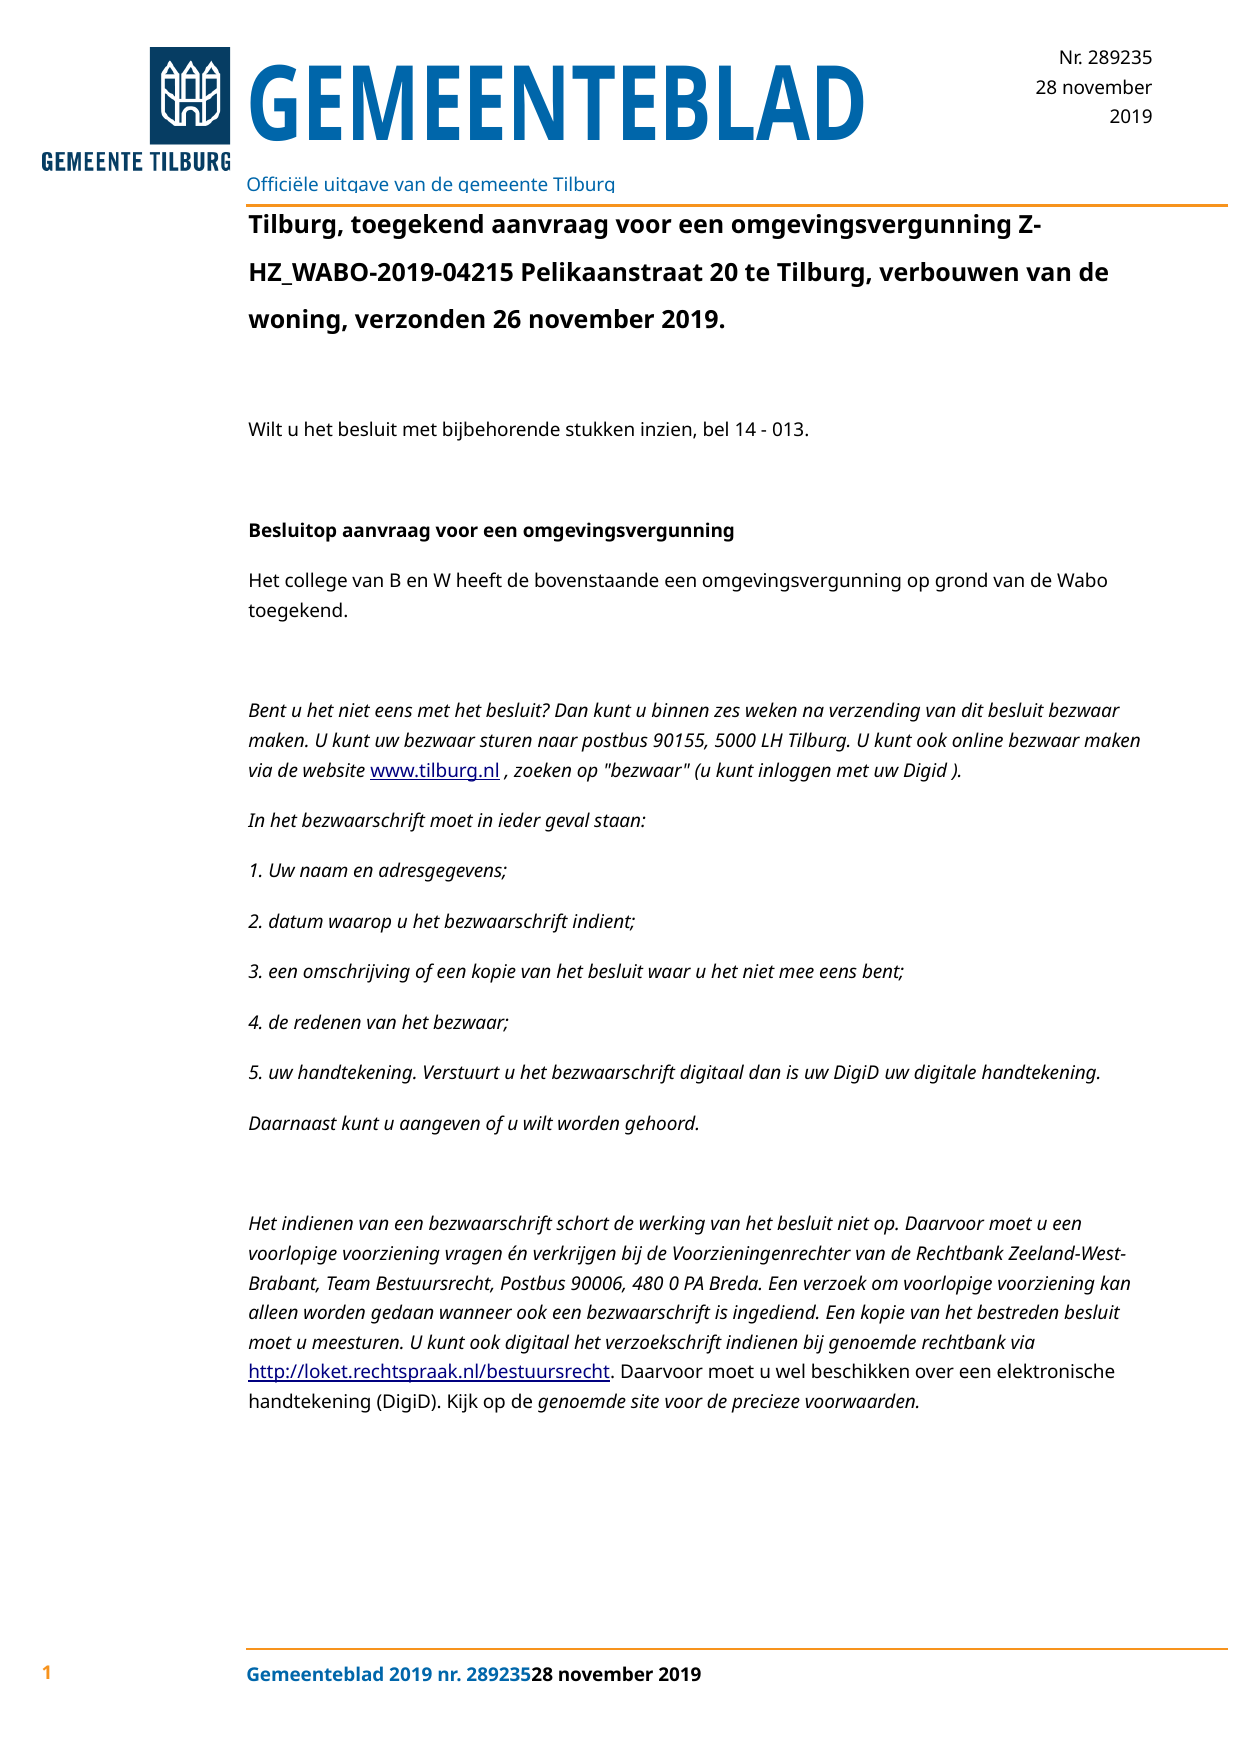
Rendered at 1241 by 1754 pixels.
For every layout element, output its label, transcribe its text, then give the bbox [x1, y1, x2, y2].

text 5. uw handtekening. Verstuurt u het bezwaarschrift digitaal dan is uw DigiD uw digitale handtekening. [248, 1059, 1152, 1085]
text In het bezwaarschrift moet in ieder geval staan: [248, 807, 1152, 833]
text Bent u het niet eens met het besluit? Dan kunt u binnen zes weken na verzending van dit besluit bezwaar maken. U kunt uw bezwaar sturen naar postbus 90155, 5000 LH Tilburg. U kunt ook online bezwaar maken via de website www.tilburg.nl , zoeken op "bezwaar" (u kunt inloggen met uw Digid ). [248, 698, 1152, 782]
text Tilburg, toegekend aanvraag voor een omgevingsvergunning Z-HZ_WABO-2019-04215 Pelikaanstraat 20 te Tilburg, verbouwen van de woning, verzonden 26 november 2019. [248, 207, 1152, 336]
text Daarnaast kunt u aangeven of u wilt worden gehoord. [248, 1110, 1152, 1135]
text 2. datum waarop u het bezwaarschrift indient; [248, 908, 1152, 934]
text Wilt u het besluit met bijbehorende stukken inzien, bel 14 - 013. [248, 416, 1152, 442]
picture [41, 47, 231, 172]
text 3. een omschrijving of een kopie van het besluit waar u het niet mee eens bent; [248, 958, 1152, 984]
text 1. Uw naam en adresgegevens; [248, 858, 1152, 883]
text Het college van B en W heeft de bovenstaande een omgevingsvergunning op grond van de Wabo toegekend. [248, 567, 1152, 622]
text 4. de redenen van het bezwaar; [248, 1009, 1152, 1034]
text Het indienen van een bezwaarschrift schort de werking van het besluit niet op. Daarvoor moet u een voorlopige voorziening vragen én verkrijgen bij de Voorzieningenrechter van de Rechtbank Zeeland-West-Brabant, Team Bestuursrecht, Postbus 90006, 480 0 PA Breda. Een verzoek om voorlopige voorziening kan alleen worden gedaan wanneer ook een bezwaarschrift is ingediend. Een kopie van het bestreden besluit moet u meesturen. U kunt ook digitaal het verzoekschrift indienen bij genoemde rechtbank via http://loket.rechtspraak.nl/bestuursrecht. Daarvoor moet u wel beschikken over een elektronische handtekening (DigiD). Kijk op de genoemde site voor de precieze voorwaarden. [248, 1211, 1152, 1414]
text Besluitop aanvraag voor een omgevingsvergunning [248, 517, 1152, 542]
